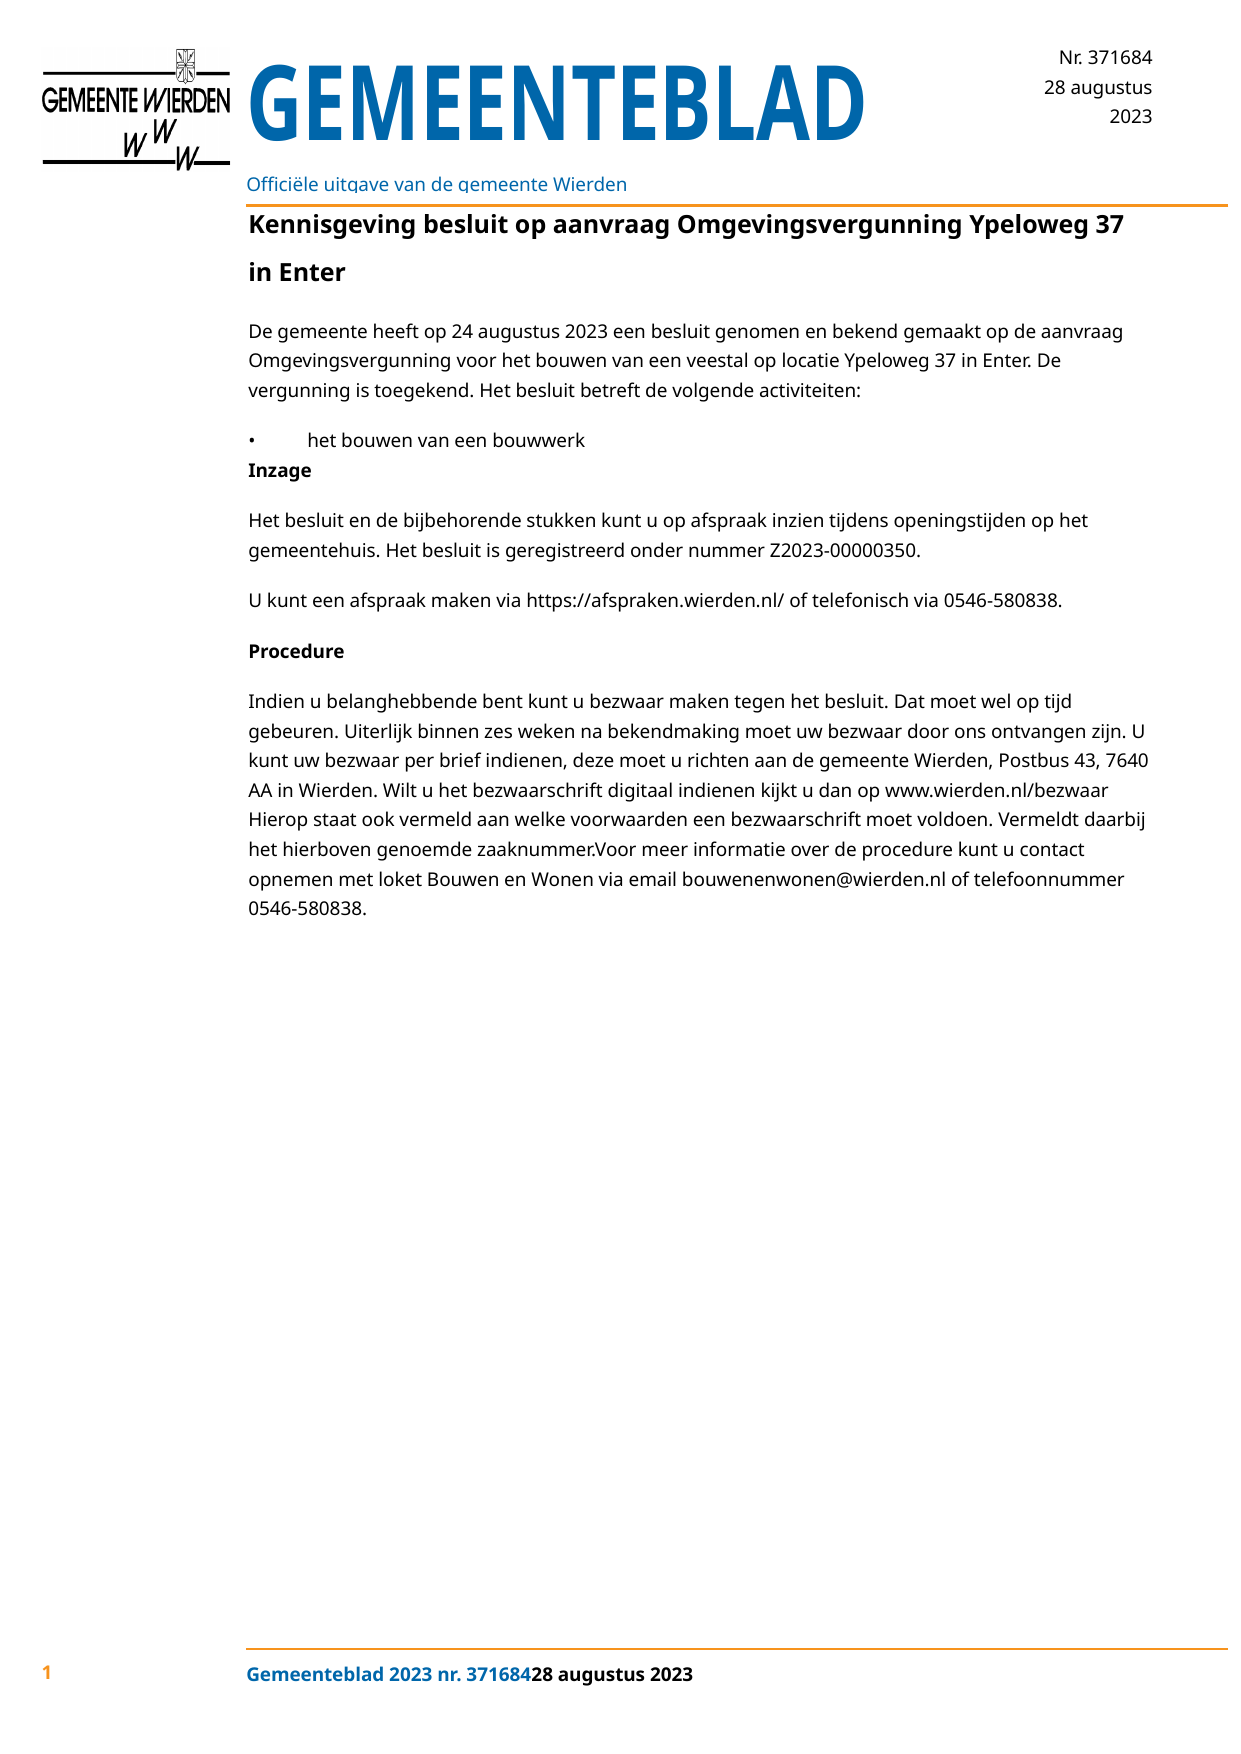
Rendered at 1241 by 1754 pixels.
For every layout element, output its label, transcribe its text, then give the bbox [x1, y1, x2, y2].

text De gemeente heeft op 24 augustus 2023 een besluit genomen en bekend gemaakt op de aanvraag Omgevingsvergunning voor het bouwen van een veestal op locatie Ypeloweg 37 in Enter. De vergunning is toegekend. Het besluit betreft de volgende activiteiten: [248, 318, 1152, 403]
text Kennisgeving besluit op aanvraag Omgevingsvergunning Ypeloweg 37 in Enter [248, 207, 1152, 288]
text Het besluit en de bijbehorende stukken kunt u op afspraak inzien tijdens openingstijden op het gemeentehuis. Het besluit is geregistreerd onder nummer Z2023-00000350. [248, 507, 1152, 563]
text U kunt een afspraak maken via https://afspraken.wierden.nl/ of telefonisch via 0546-580838. [248, 587, 1152, 613]
text Inzage [248, 457, 1152, 483]
text Procedure [248, 638, 1152, 664]
text Indien u belanghebbende bent kunt u bezwaar maken tegen het besluit. Dat moet wel op tijd gebeuren. Uiterlijk binnen zes weken na bekendmaking moet uw bezwaar door ons ontvangen zijn. U kunt uw bezwaar per brief indienen, deze moet u richten aan de gemeente Wierden, Postbus 43, 7640 AA in Wierden. Wilt u het bezwaarschrift digitaal indienen kijkt u dan op www.wierden.nl/bezwaar Hierop staat ook vermeld aan welke voorwaarden een bezwaarschrift moet voldoen. Vermeldt daarbij het hierboven genoemde zaaknummer.Voor meer informatie over de procedure kunt u contact opnemen met loket Bouwen en Wonen via email bouwenenwonen@wierden.nl of telefoonnummer 0546-580838. [248, 688, 1152, 921]
list het bouwen van een bouwwerk [248, 427, 1152, 453]
picture [41, 47, 231, 172]
